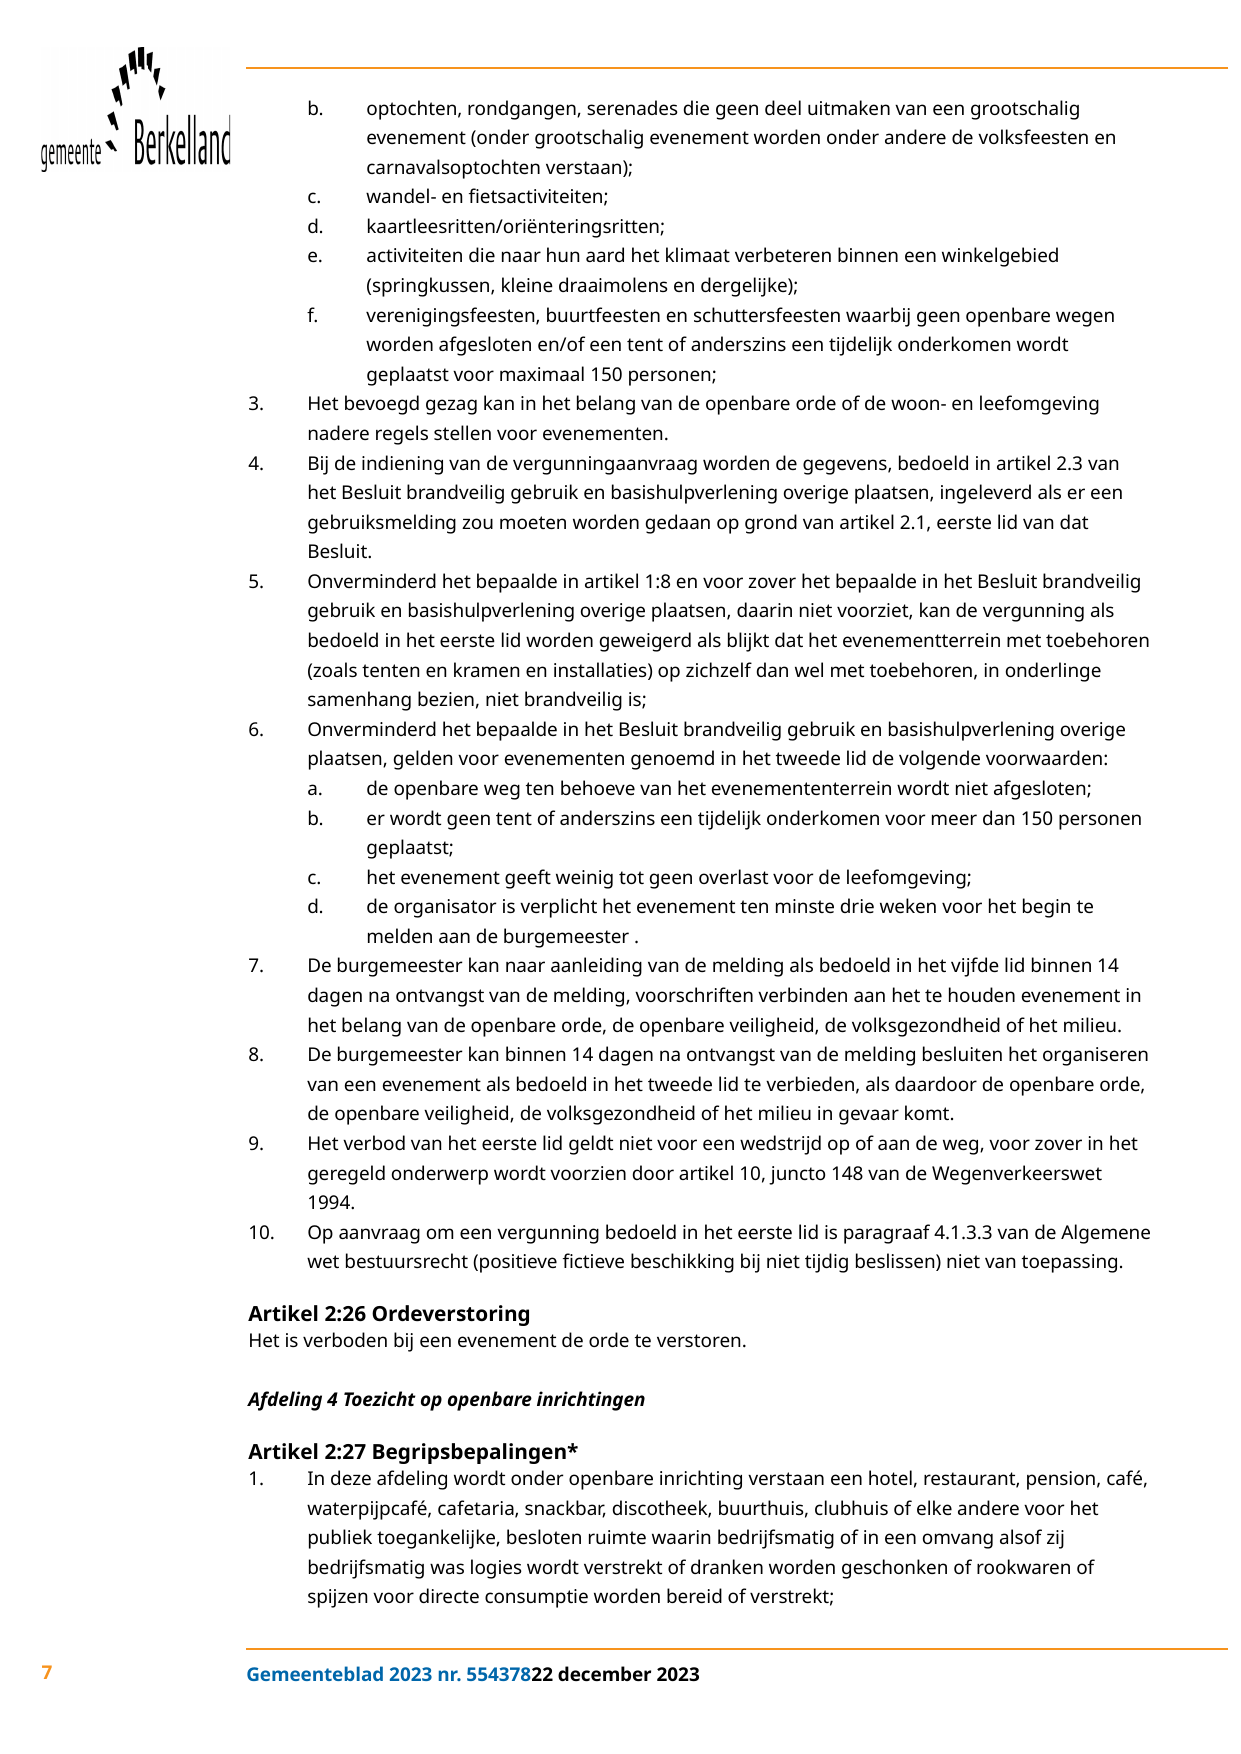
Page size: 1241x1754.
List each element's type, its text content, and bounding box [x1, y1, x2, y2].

list het evenement geeft weinig tot geen overlast voor de leefomgeving; [307, 864, 1152, 890]
text Artikel 2:26 Ordeverstoring [248, 1299, 1152, 1327]
text Het is verboden bij een evenement de orde te verstoren. [248, 1327, 1152, 1353]
list Het verbod van het eerste lid geldt niet voor een wedstrijd op of aan de weg, voor zover in het geregeld onderwerp wordt voorzien door artikel 10, juncto 148 van de Wegenverkeerswet 1994. [248, 1130, 1152, 1215]
list Bij de indiening van de vergunningaanvraag worden de gegevens, bedoeld in artikel 2.3 van het Besluit brandveilig gebruik en basishulpverlening overige plaatsen, ingeleverd als er een gebruiksmelding zou moeten worden gedaan op grond van artikel 2.1, eerste lid van dat Besluit. [248, 450, 1152, 564]
list In deze afdeling wordt onder openbare inrichting verstaan een hotel, restaurant, pension, café, waterpijpcafé, cafetaria, snackbar, discotheek, buurthuis, clubhuis of elke andere voor het publiek toegankelijke, besloten ruimte waarin bedrijfsmatig of in een omvang alsof zij bedrijfsmatig was logies wordt verstrekt of dranken worden geschonken of rookwaren of spijzen voor directe consumptie worden bereid of verstrekt; [248, 1465, 1152, 1609]
list Op aanvraag om een vergunning bedoeld in het eerste lid is paragraaf 4.1.3.3 van de Algemene wet bestuursrecht (positieve fictieve beschikking bij niet tijdig beslissen) niet van toepassing. [248, 1219, 1152, 1274]
list de openbare weg ten behoeve van het evenemententerrein wordt niet afgesloten; [307, 775, 1152, 801]
list De burgemeester kan naar aanleiding van de melding als bedoeld in het vijfde lid binnen 14 dagen na ontvangst van de melding, voorschriften verbinden aan het te houden evenement in het belang van de openbare orde, de openbare veiligheid, de volksgezondheid of het milieu. [248, 953, 1152, 1038]
list Onverminderd het bepaalde in het Besluit brandveilig gebruik en basishulpverlening overige plaatsen, gelden voor evenementen genoemd in het tweede lid de volgende voorwaarden: [248, 716, 1152, 771]
picture [41, 47, 231, 172]
list kaartleesritten/oriënteringsritten; [307, 213, 1152, 239]
text Afdeling 4 Toezicht op openbare inrichtingen [248, 1387, 1152, 1412]
list de organisator is verplicht het evenement ten minste drie weken voor het begin te melden aan de burgemeester . [307, 893, 1152, 949]
list optochten, rondgangen, serenades die geen deel uitmaken van een grootschalig evenement (onder grootschalig evenement worden onder andere de volksfeesten en carnavalsoptochten verstaan); [307, 95, 1152, 180]
list verenigingsfeesten, buurtfeesten en schuttersfeesten waarbij geen openbare wegen worden afgesloten en/of een tent of anderszins een tijdelijk onderkomen wordt geplaatst voor maximaal 150 personen; [307, 302, 1152, 387]
list Het bevoegd gezag kan in het belang van de openbare orde of de woon- en leefomgeving nadere regels stellen voor evenementen. [248, 391, 1152, 446]
text Artikel 2:27 Begripsbepalingen* [248, 1437, 1152, 1465]
list De burgemeester kan binnen 14 dagen na ontvangst van de melding besluiten het organiseren van een evenement als bedoeld in het tweede lid te verbieden, als daardoor de openbare orde, de openbare veiligheid, de volksgezondheid of het milieu in gevaar komt. [248, 1041, 1152, 1126]
list activiteiten die naar hun aard het klimaat verbeteren binnen een winkelgebied (springkussen, kleine draaimolens en dergelijke); [307, 243, 1152, 298]
list wandel- en fietsactiviteiten; [307, 183, 1152, 209]
list er wordt geen tent of anderszins een tijdelijk onderkomen voor meer dan 150 personen geplaatst; [307, 805, 1152, 860]
list Onverminderd het bepaalde in artikel 1:8 en voor zover het bepaalde in het Besluit brandveilig gebruik en basishulpverlening overige plaatsen, daarin niet voorziet, kan de vergunning als bedoeld in het eerste lid worden geweigerd als blijkt dat het evenementterrein met toebehoren (zoals tenten en kramen en installaties) op zichzelf dan wel met toebehoren, in onderlinge samenhang bezien, niet brandveilig is; [248, 568, 1152, 712]
